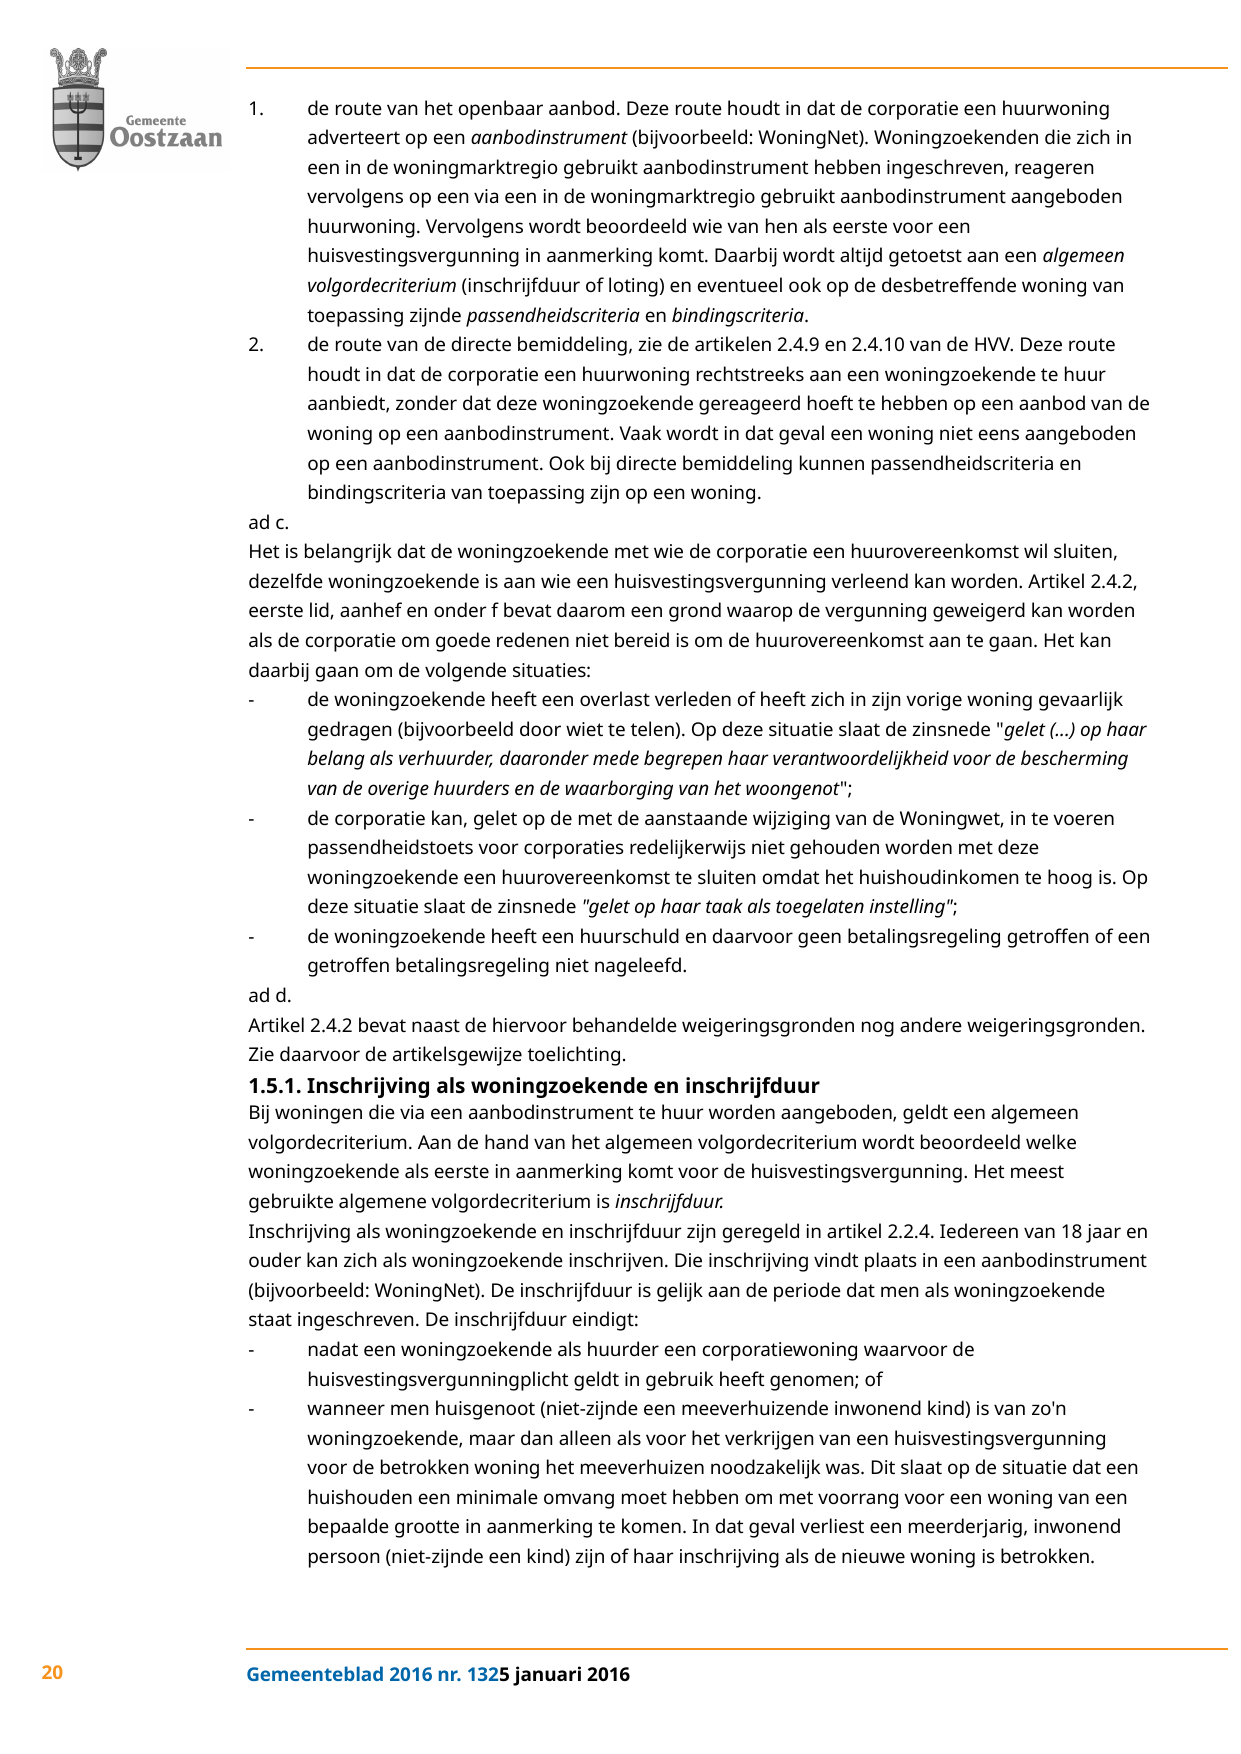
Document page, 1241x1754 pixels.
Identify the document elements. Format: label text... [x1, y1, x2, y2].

text Het is belangrijk dat de woningzoekende met wie de corporatie een huurovereenkomst wil sluiten, dezelfde woningzoekende is aan wie een huisvestingsvergunning verleend kan worden. Artikel 2.4.2, eerste lid, aanhef en onder f bevat daarom een grond waarop de vergunning geweigerd kan worden als de corporatie om goede redenen niet bereid is om de huurovereenkomst aan te gaan. Het kan daarbij gaan om de volgende situaties: [248, 538, 1152, 683]
list nadat een woningzoekende als huurder een corporatiewoning waarvoor de huisvestingsvergunningplicht geldt in gebruik heeft genomen; of [248, 1336, 1152, 1391]
text Artikel 2.4.2 bevat naast de hiervoor behandelde weigeringsgronden nog andere weigeringsgronden. Zie daarvoor de artikelsgewijze toelichting. [248, 1012, 1152, 1067]
picture [41, 47, 231, 172]
text Bij woningen die via een aanbodinstrument te huur worden aangeboden, geldt een algemeen volgordecriterium. Aan de hand van het algemeen volgordecriterium wordt beoordeeld welke woningzoekende als eerste in aanmerking komt voor de huisvestingsvergunning. Het meest gebruikte algemene volgordecriterium is inschrijfduur. [248, 1099, 1152, 1214]
text ad d. [248, 982, 1152, 1008]
text 1.5.1. Inschrijving als woningzoekende en inschrijfduur [248, 1071, 1152, 1099]
list de route van het openbaar aanbod. Deze route houdt in dat de corporatie een huurwoning adverteert op een aanbodinstrument (bijvoorbeeld: WoningNet). Woningzoekenden die zich in een in de woningmarktregio gebruikt aanbodinstrument hebben ingeschreven, reageren vervolgens op een via een in de woningmarktregio gebruikt aanbodinstrument aangeboden huurwoning. Vervolgens wordt beoordeeld wie van hen als eerste voor een huisvestingsvergunning in aanmerking komt. Daarbij wordt altijd getoetst aan een algemeen volgordecriterium (inschrijfduur of loting) en eventueel ook op de desbetreffende woning van toepassing zijnde passendheidscriteria en bindingscriteria. [248, 95, 1152, 328]
list de corporatie kan, gelet op de met de aanstaande wijziging van de Woningwet, in te voeren passendheidstoets voor corporaties redelijkerwijs niet gehouden worden met deze woningzoekende een huurovereenkomst te sluiten omdat het huishoudinkomen te hoog is. Op deze situatie slaat de zinsnede "gelet op haar taak als toegelaten instelling"; [248, 805, 1152, 919]
list de woningzoekende heeft een huurschuld en daarvoor geen betalingsregeling getroffen of een getroffen betalingsregeling niet nageleefd. [248, 923, 1152, 978]
text Inschrijving als woningzoekende en inschrijfduur zijn geregeld in artikel 2.2.4. Iedereen van 18 jaar en ouder kan zich als woningzoekende inschrijven. Die inschrijving vindt plaats in een aanbodinstrument (bijvoorbeeld: WoningNet). De inschrijfduur is gelijk aan de periode dat men als woningzoekende staat ingeschreven. De inschrijfduur eindigt: [248, 1218, 1152, 1332]
list wanneer men huisgenoot (niet-zijnde een meeverhuizende inwonend kind) is van zo'n woningzoekende, maar dan alleen als voor het verkrijgen van een huisvestingsvergunning voor de betrokken woning het meeverhuizen noodzakelijk was. Dit slaat op de situatie dat een huishouden een minimale omvang moet hebben om met voorrang voor een woning van een bepaalde grootte in aanmerking te komen. In dat geval verliest een meerderjarig, inwonend persoon (niet-zijnde een kind) zijn of haar inschrijving als de nieuwe woning is betrokken. [248, 1395, 1152, 1569]
text ad c. [248, 509, 1152, 535]
list de woningzoekende heeft een overlast verleden of heeft zich in zijn vorige woning gevaarlijk gedragen (bijvoorbeeld door wiet te telen). Op deze situatie slaat de zinsnede "gelet (...) op haar belang als verhuurder, daaronder mede begrepen haar verantwoordelijkheid voor de bescherming van de overige huurders en de waarborging van het woongenot"; [248, 686, 1152, 801]
list de route van de directe bemiddeling, zie de artikelen 2.4.9 en 2.4.10 van de HVV. Deze route houdt in dat de corporatie een huurwoning rechtstreeks aan een woningzoekende te huur aanbiedt, zonder dat deze woningzoekende gereageerd hoeft te hebben op een aanbod van de woning op een aanbodinstrument. Vaak wordt in dat geval een woning niet eens aangeboden op een aanbodinstrument. Ook bij directe bemiddeling kunnen passendheidscriteria en bindingscriteria van toepassing zijn op een woning. [248, 331, 1152, 505]
